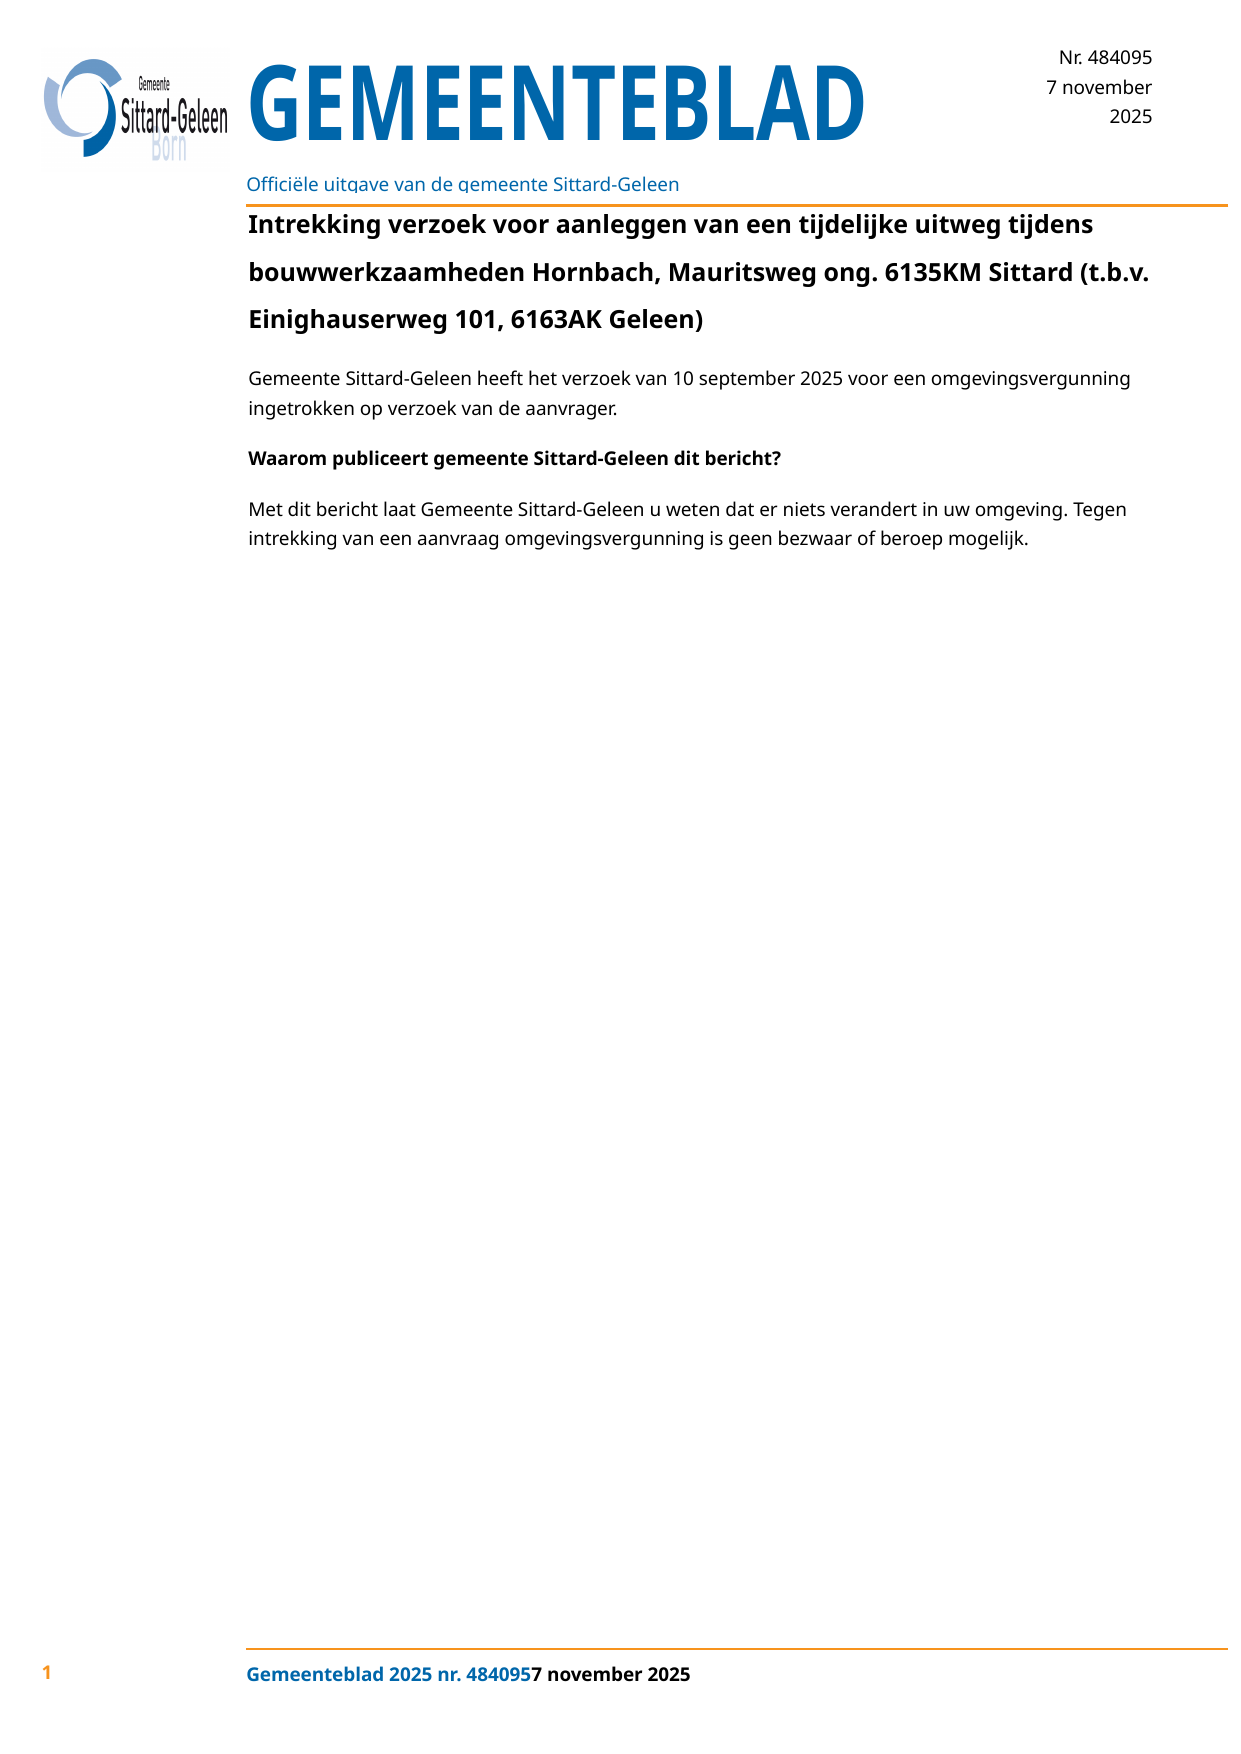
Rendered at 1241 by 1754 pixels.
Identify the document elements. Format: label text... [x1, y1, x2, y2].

picture [41, 47, 231, 172]
text Waarom publiceert gemeente Sittard-Geleen dit bericht? [248, 446, 1152, 471]
text Met dit bericht laat Gemeente Sittard-Geleen u weten dat er niets verandert in uw omgeving. Tegen intrekking van een aanvraag omgevingsvergunning is geen bezwaar of beroep mogelijk. [248, 496, 1152, 551]
text Intrekking verzoek voor aanleggen van een tijdelijke uitweg tijdens bouwwerkzaamheden Hornbach, Mauritsweg ong. 6135KM Sittard (t.b.v. Einighauserweg 101, 6163AK Geleen) [248, 207, 1152, 336]
text Gemeente Sittard-Geleen heeft het verzoek van 10 september 2025 voor een omgevingsvergunning ingetrokken op verzoek van de aanvrager. [248, 366, 1152, 421]
